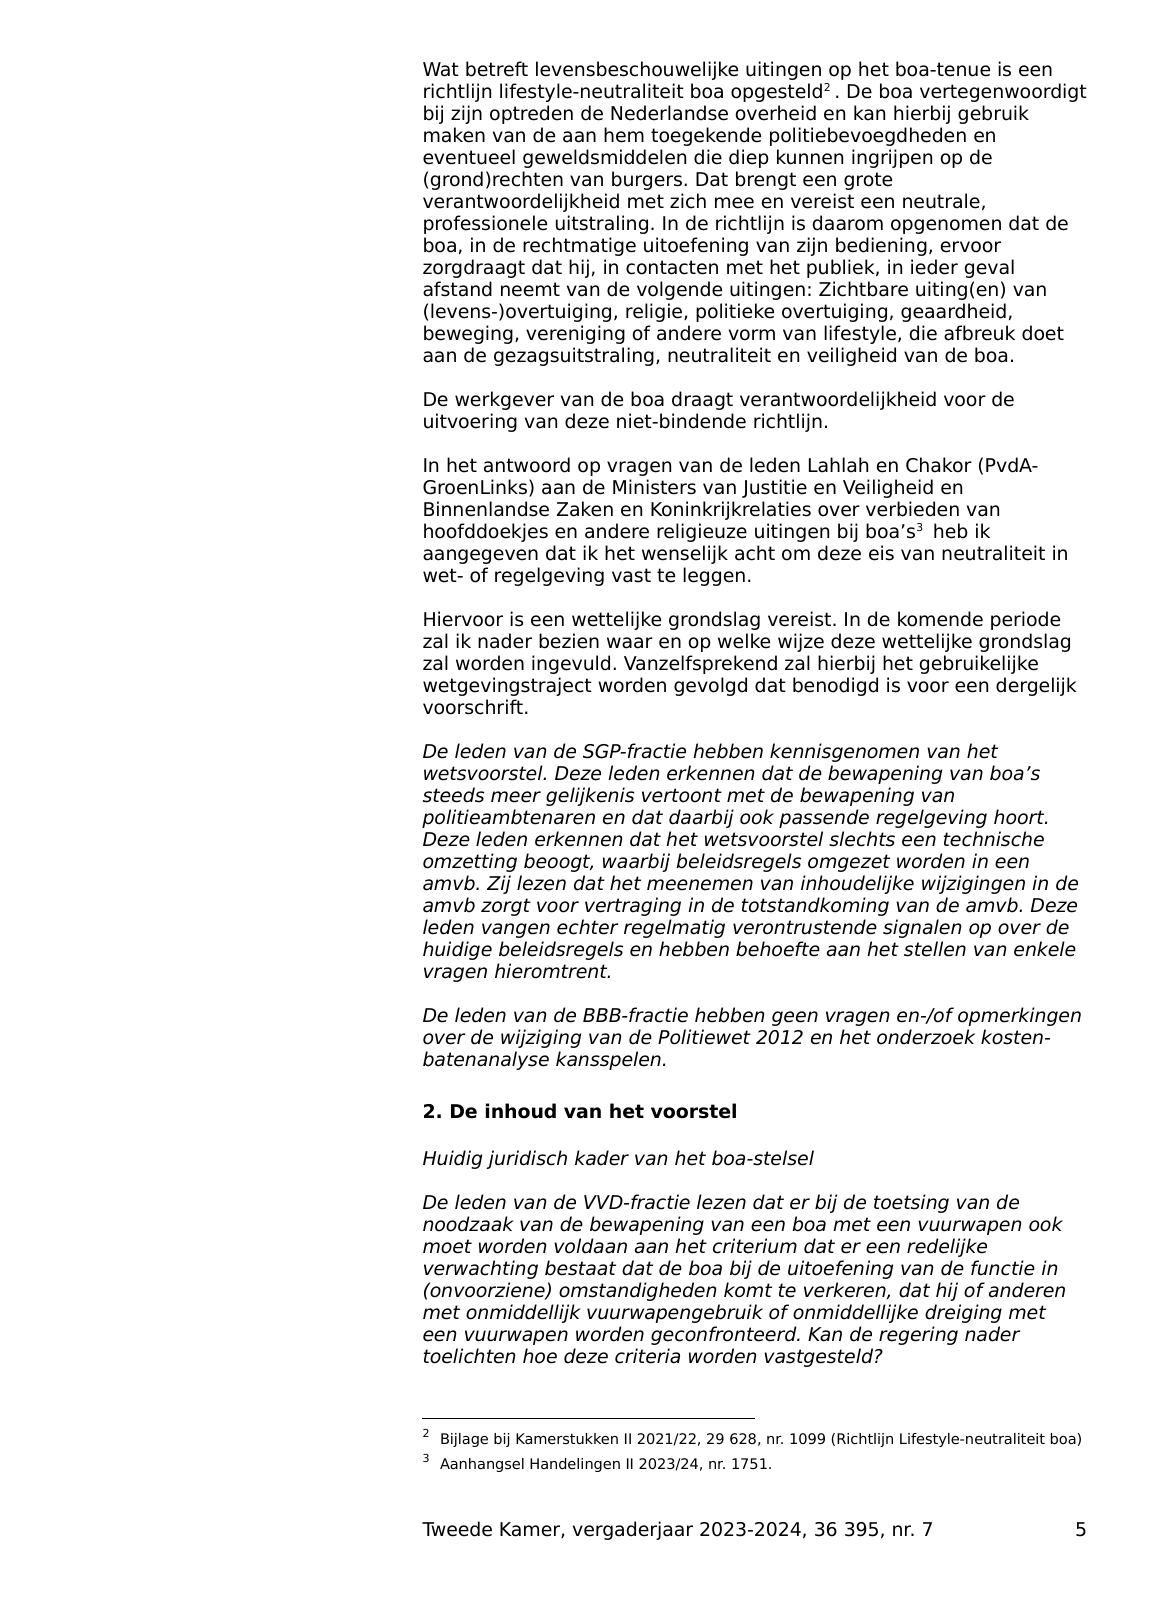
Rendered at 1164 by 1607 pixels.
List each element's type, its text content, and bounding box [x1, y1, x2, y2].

text De leden van de SGP-fractie hebben kennisgenomen van het wetsvoorstel. Deze leden erkennen dat de bewapening van boa’s steeds meer gelijkenis vertoont met de bewapening van politieambtenaren en dat daarbij ook passende regelgeving hoort. Deze leden erkennen dat het wetsvoorstel slechts een technische omzetting beoogt, waarbij beleidsregels omgezet worden in een amvb. Zij lezen dat het meenemen van inhoudelijke wijzigingen in de amvb zorgt voor vertraging in de totstandkoming van de amvb. Deze leden vangen echter regelmatig verontrustende signalen op over de huidige beleidsregels en hebben behoefte aan het stellen van enkele vragen hieromtrent. [422, 741, 1087, 983]
text De werkgever van de boa draagt verantwoordelijkheid voor de uitvoering van deze niet-bindende richtlijn. [422, 389, 1087, 433]
text Bijlage bij Kamerstukken II 2021/22, 29 628, nr. 1099 (Richtlijn Lifestyle-neutraliteit boa) [422, 1427, 1087, 1449]
text Hiervoor is een wettelijke grondslag vereist. In de komende periode zal ik nader bezien waar en op welke wijze deze wettelijke grondslag zal worden ingevuld. Vanzelfsprekend zal hierbij het gebruikelijke wetgevingstraject worden gevolgd dat benodigd is voor een dergelijk voorschrift. [422, 609, 1087, 719]
subtitle 2. De inhoud van het voorstel [422, 1101, 1087, 1123]
subtitle Huidig juridisch kader van het boa-stelsel [422, 1148, 1087, 1170]
text De leden van de VVD-fractie lezen dat er bij de toetsing van de noodzaak van de bewapening van een boa met een vuurwapen ook moet worden voldaan aan het criterium dat er een redelijke verwachting bestaat dat de boa bij de uitoefening van de functie in (onvoorziene) omstandigheden komt te verkeren, dat hij of anderen met onmiddellijk vuurwapengebruik of onmiddellijke dreiging met een vuurwapen worden geconfronteerd. Kan de regering nader toelichten hoe deze criteria worden vastgesteld? [422, 1192, 1087, 1368]
text De leden van de BBB-fractie hebben geen vragen en-/of opmerkingen over de wijziging van de Politiewet 2012 en het onderzoek kosten-batenanalyse kansspelen. [422, 1005, 1087, 1071]
text Aanhangsel Handelingen II 2023/24, nr. 1751. [422, 1452, 1087, 1474]
text Wat betreft levensbeschouwelijke uitingen op het boa-tenue is een richtlijn lifestyle-neutraliteit boa opgesteld. De boa vertegenwoordigt bij zijn optreden de Nederlandse overheid en kan hierbij gebruik maken van de aan hem toegekende politiebevoegdheden en eventueel geweldsmiddelen die diep kunnen ingrijpen op de (grond)rechten van burgers. Dat brengt een grote verantwoordelijkheid met zich mee en vereist een neutrale, professionele uitstraling. In de richtlijn is daarom opgenomen dat de boa, in de rechtmatige uitoefening van zijn bediening, ervoor zorgdraagt dat hij, in contacten met het publiek, in ieder geval afstand neemt van de volgende uitingen: Zichtbare uiting(en) van (levens-)overtuiging, religie, politieke overtuiging, geaardheid, beweging, vereniging of andere vorm van lifestyle, die afbreuk doet aan de gezagsuitstraling, neutraliteit en veiligheid van de boa. [422, 59, 1087, 367]
text In het antwoord op vragen van de leden Lahlah en Chakor (PvdA-GroenLinks) aan de Ministers van Justitie en Veiligheid en Binnenlandse Zaken en Koninkrijkrelaties over verbieden van hoofddoekjes en andere religieuze uitingen bij boa’s heb ik aangegeven dat ik het wenselijk acht om deze eis van neutraliteit in wet- of regelgeving vast te leggen. [422, 455, 1087, 587]
